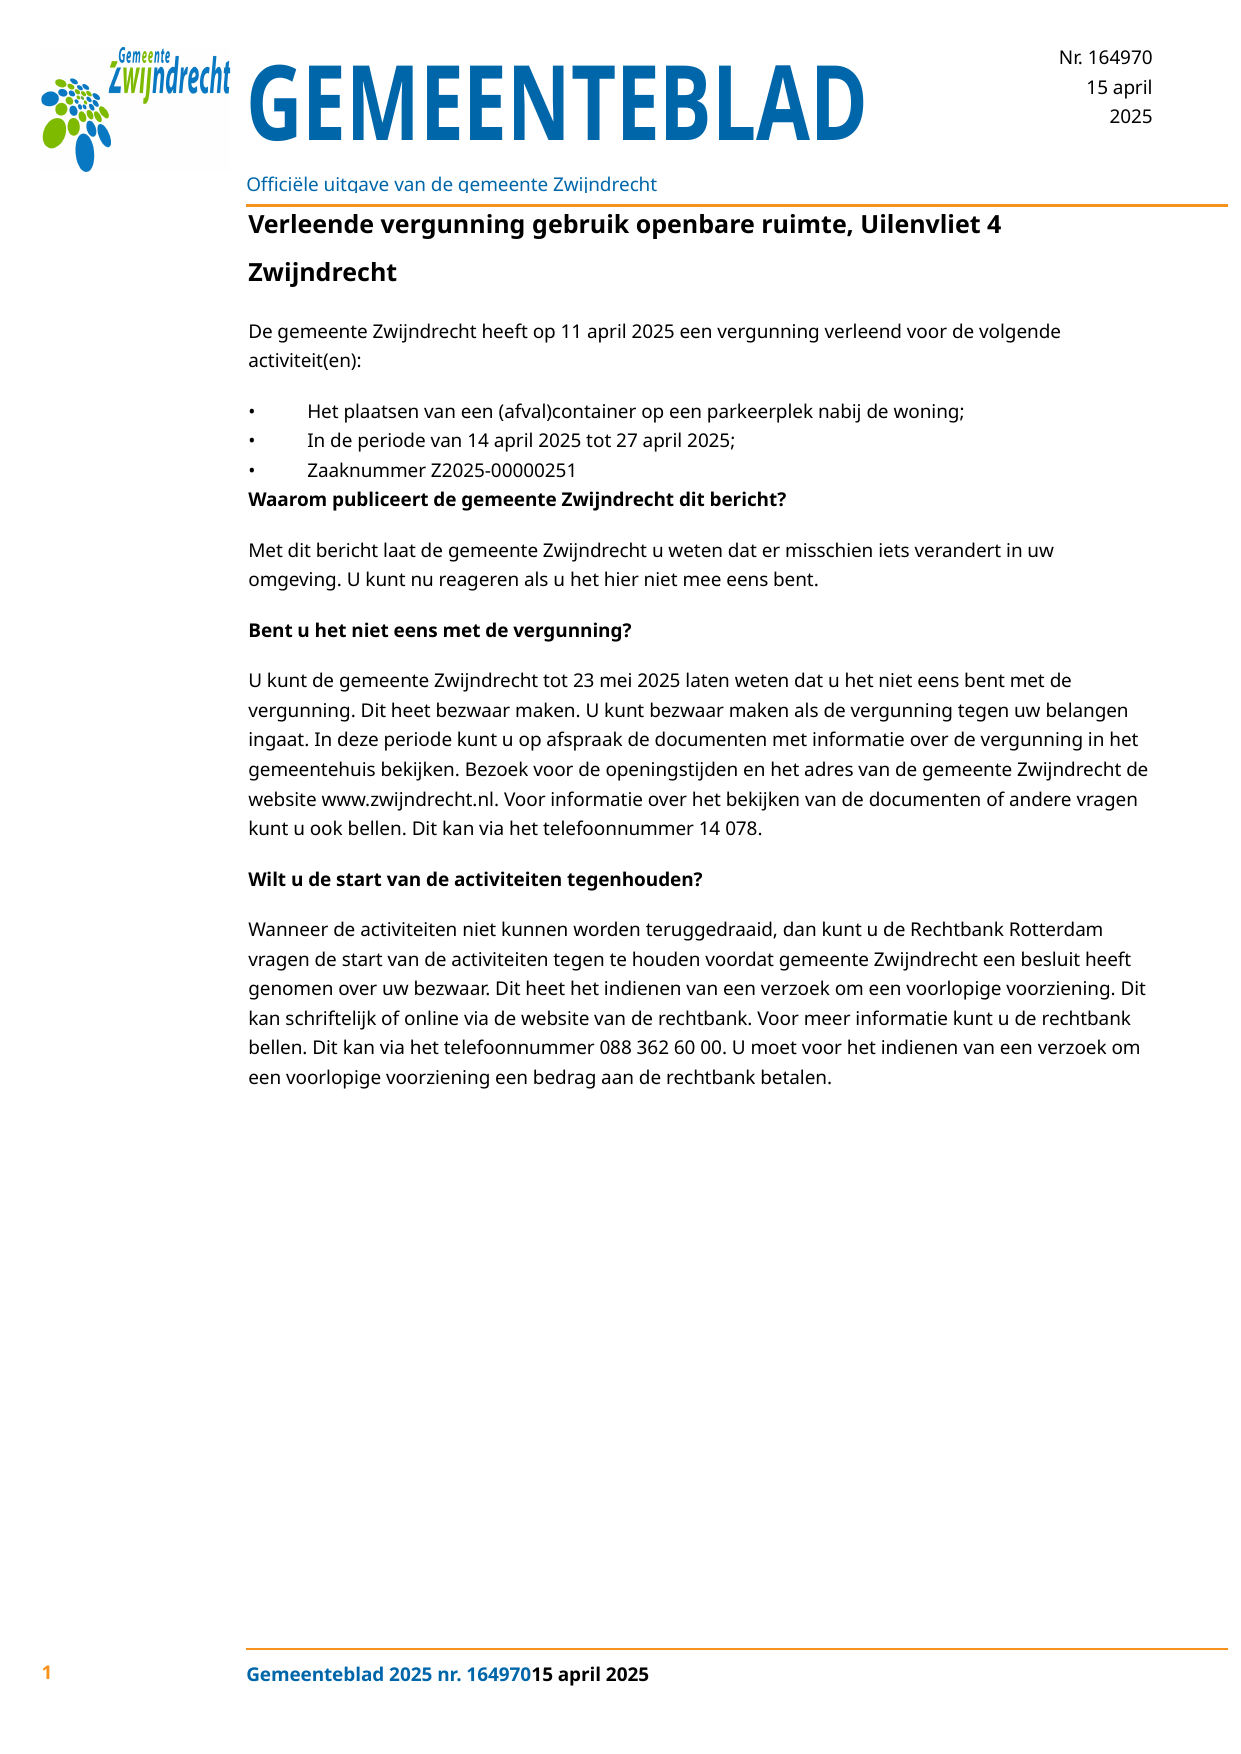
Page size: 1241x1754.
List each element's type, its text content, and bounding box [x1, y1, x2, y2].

text Wanneer de activiteiten niet kunnen worden teruggedraaid, dan kunt u de Rechtbank Rotterdam vragen de start van de activiteiten tegen te houden voordat gemeente Zwijndrecht een besluit heeft genomen over uw bezwaar. Dit heet het indienen van een verzoek om een voorlopige voorziening. Dit kan schriftelijk of online via de website van de rechtbank. Voor meer informatie kunt u de rechtbank bellen. Dit kan via het telefoonnummer 088 362 60 00. U moet voor het indienen van een verzoek om een voorlopige voorziening een bedrag aan de rechtbank betalen. [248, 916, 1152, 1090]
text De gemeente Zwijndrecht heeft op 11 april 2025 een vergunning verleend voor de volgende activiteit(en): [248, 318, 1152, 373]
text U kunt de gemeente Zwijndrecht tot 23 mei 2025 laten weten dat u het niet eens bent met de vergunning. Dit heet bezwaar maken. U kunt bezwaar maken als de vergunning tegen uw belangen ingaat. In deze periode kunt u op afspraak de documenten met informatie over de vergunning in het gemeentehuis bekijken. Bezoek voor de openingstijden en het adres van de gemeente Zwijndrecht de website www.zwijndrecht.nl. Voor informatie over het bekijken van de documenten of andere vragen kunt u ook bellen. Dit kan via het telefoonnummer 14 078. [248, 667, 1152, 841]
picture [41, 47, 231, 172]
list Het plaatsen van een (afval)container op een parkeerplek nabij de woning; [248, 398, 1152, 424]
list In de periode van 14 april 2025 tot 27 april 2025; [248, 427, 1152, 453]
list Zaaknummer Z2025-00000251 [248, 457, 1152, 483]
text Met dit bericht laat de gemeente Zwijndrecht u weten dat er misschien iets verandert in uw omgeving. U kunt nu reageren als u het hier niet mee eens bent. [248, 537, 1152, 592]
text Verleende vergunning gebruik openbare ruimte, Uilenvliet 4 Zwijndrecht [248, 207, 1152, 288]
text Wilt u de start van de activiteiten tegenhouden? [248, 866, 1152, 892]
text Waarom publiceert de gemeente Zwijndrecht dit bericht? [248, 487, 1152, 512]
text Bent u het niet eens met de vergunning? [248, 617, 1152, 643]
